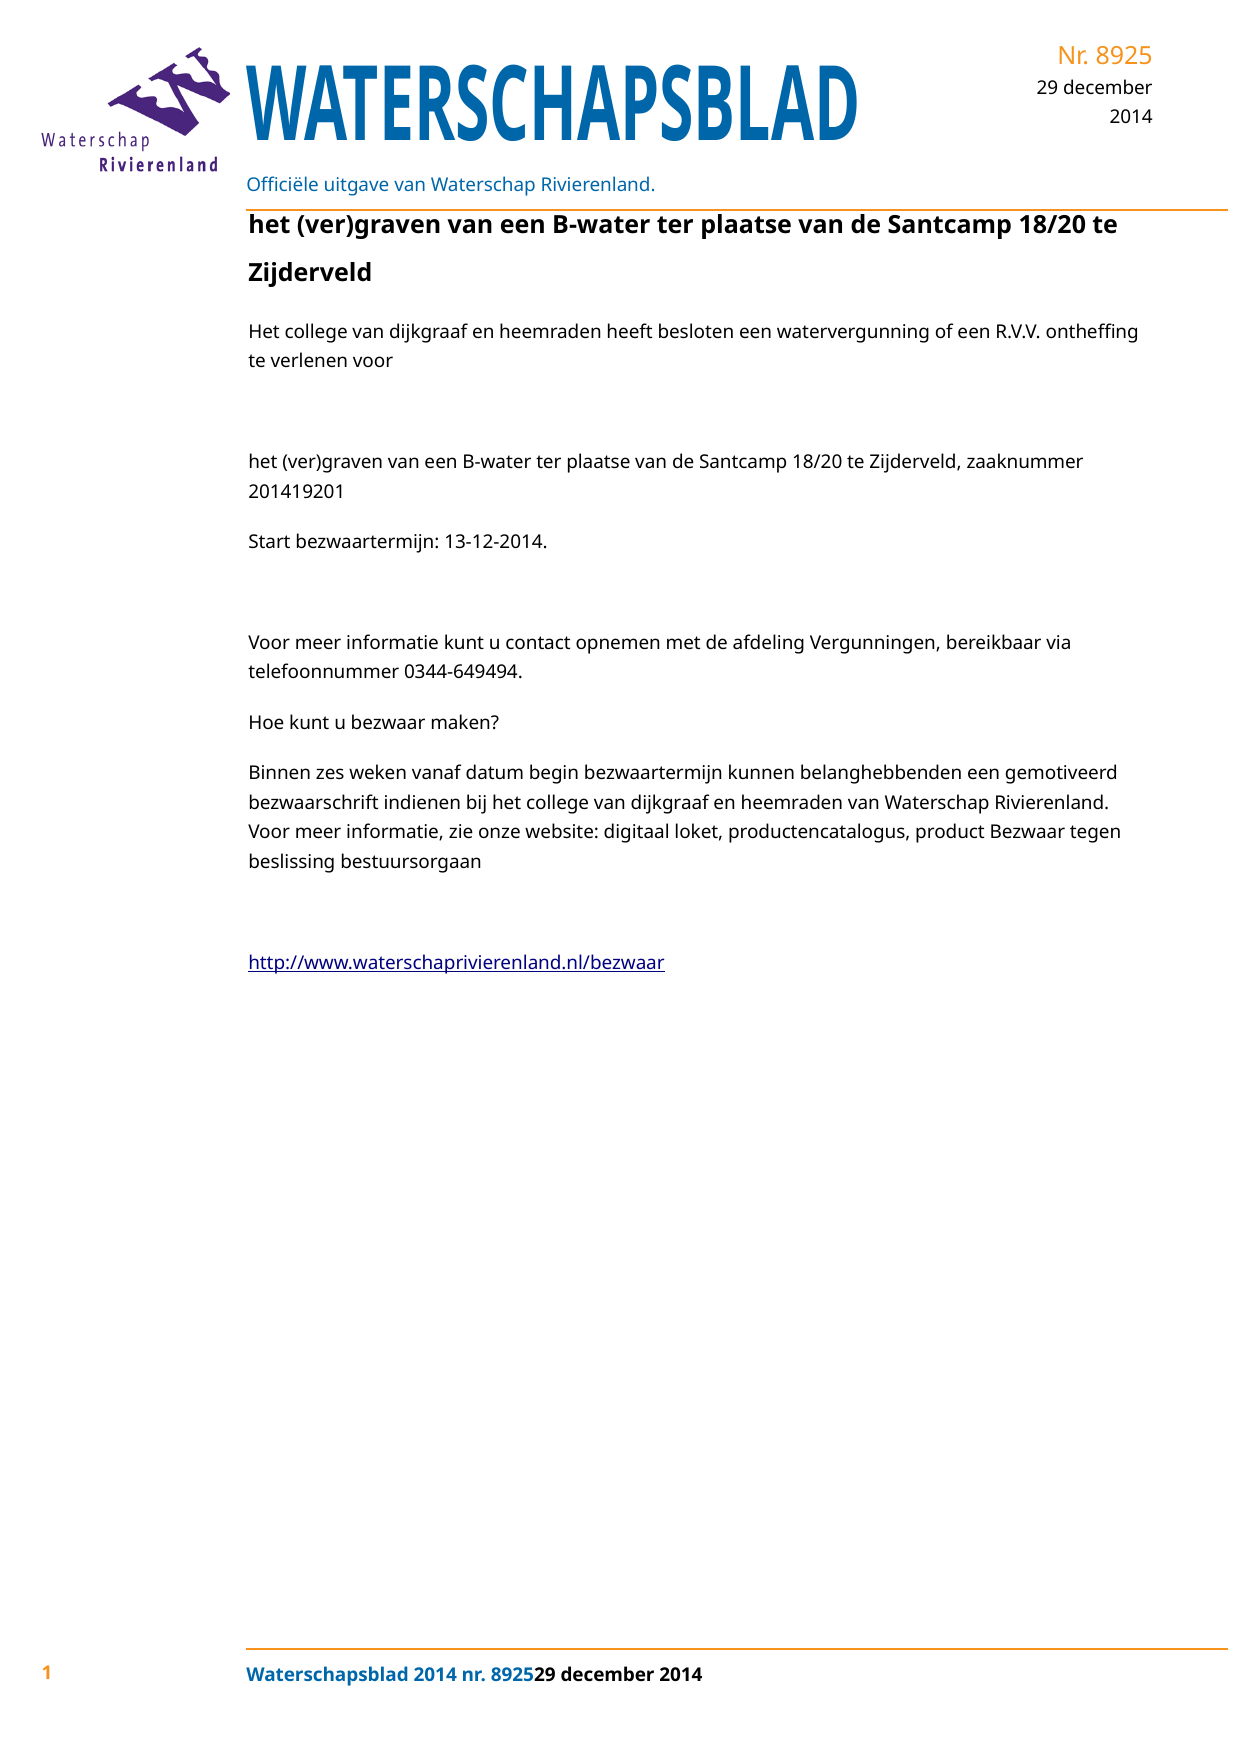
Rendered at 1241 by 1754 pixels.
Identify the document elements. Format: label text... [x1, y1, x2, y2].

text http://www.waterschaprivierenland.nl/bezwaar [248, 949, 1152, 975]
text het (ver)graven van een B-water ter plaatse van de Santcamp 18/20 te Zijderveld, zaaknummer 201419201 [248, 448, 1152, 504]
text Voor meer informatie kunt u contact opnemen met de afdeling Vergunningen, bereikbaar via telefoonnummer 0344-649494. [248, 629, 1152, 684]
text Start bezwaartermijn: 13-12-2014. [248, 528, 1152, 554]
text Hoe kunt u bezwaar maken? [248, 709, 1152, 735]
text Het college van dijkgraaf en heemraden heeft besloten een watervergunning of een R.V.V. ontheffing te verlenen voor [248, 318, 1152, 373]
text Binnen zes weken vanaf datum begin bezwaartermijn kunnen belanghebbenden een gemotiveerd bezwaarschrift indienen bij het college van dijkgraaf en heemraden van Waterschap Rivierenland. Voor meer informatie, zie onze website: digitaal loket, productencatalogus, product Bezwaar tegen beslissing bestuursorgaan [248, 759, 1152, 874]
text het (ver)graven van een B-water ter plaatse van de Santcamp 18/20 te Zijderveld [248, 211, 1152, 288]
picture [41, 47, 231, 172]
